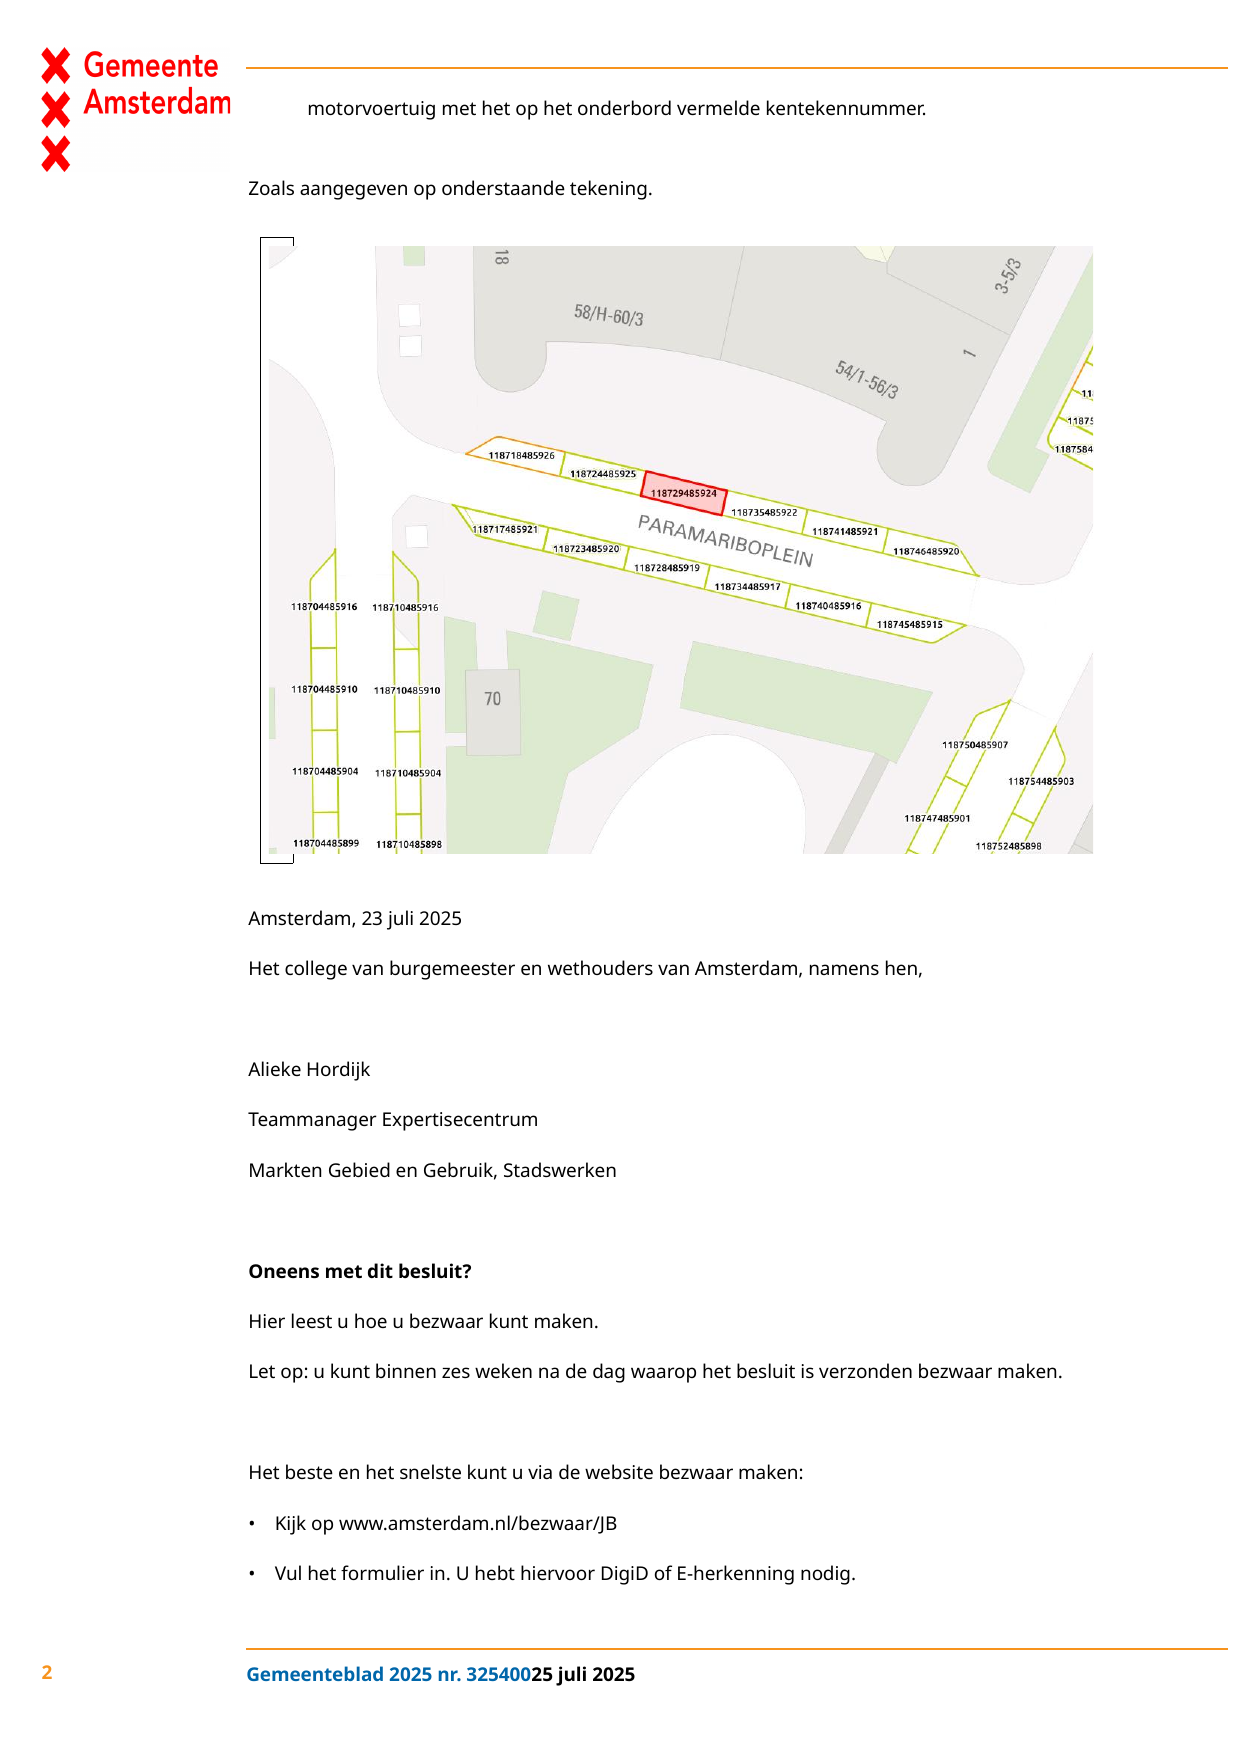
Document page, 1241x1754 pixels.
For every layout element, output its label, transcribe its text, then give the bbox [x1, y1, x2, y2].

text Hier leest u hoe u bezwaar kunt maken. [248, 1308, 1152, 1334]
text Het college van burgemeester en wethouders van Amsterdam, namens hen, [248, 955, 1152, 981]
text Oneens met dit besluit? [248, 1258, 1152, 1283]
text Het beste en het snelste kunt u via de website bezwaar maken: [248, 1459, 1152, 1485]
text Let op: u kunt binnen zes weken na de dag waarop het besluit is verzonden bezwaar maken. [248, 1359, 1152, 1384]
text Zoals aangegeven op onderstaande tekening. [248, 175, 1152, 201]
text Alieke Hordijk [248, 1056, 1152, 1082]
list motorvoertuig met het op het onderbord vermelde kentekennummer. [248, 95, 1152, 121]
picture [268, 246, 1094, 854]
text Markten Gebied en Gebruik, Stadswerken [248, 1157, 1152, 1183]
text Teammanager Expertisecentrum [248, 1107, 1152, 1132]
picture [41, 47, 231, 172]
text Amsterdam, 23 juli 2025 [248, 905, 1152, 931]
text • Kijk op www.amsterdam.nl/bezwaar/JB [248, 1510, 1152, 1536]
text • Vul het formulier in. U hebt hiervoor DigiD of E-herkenning nodig. [248, 1560, 1152, 1586]
